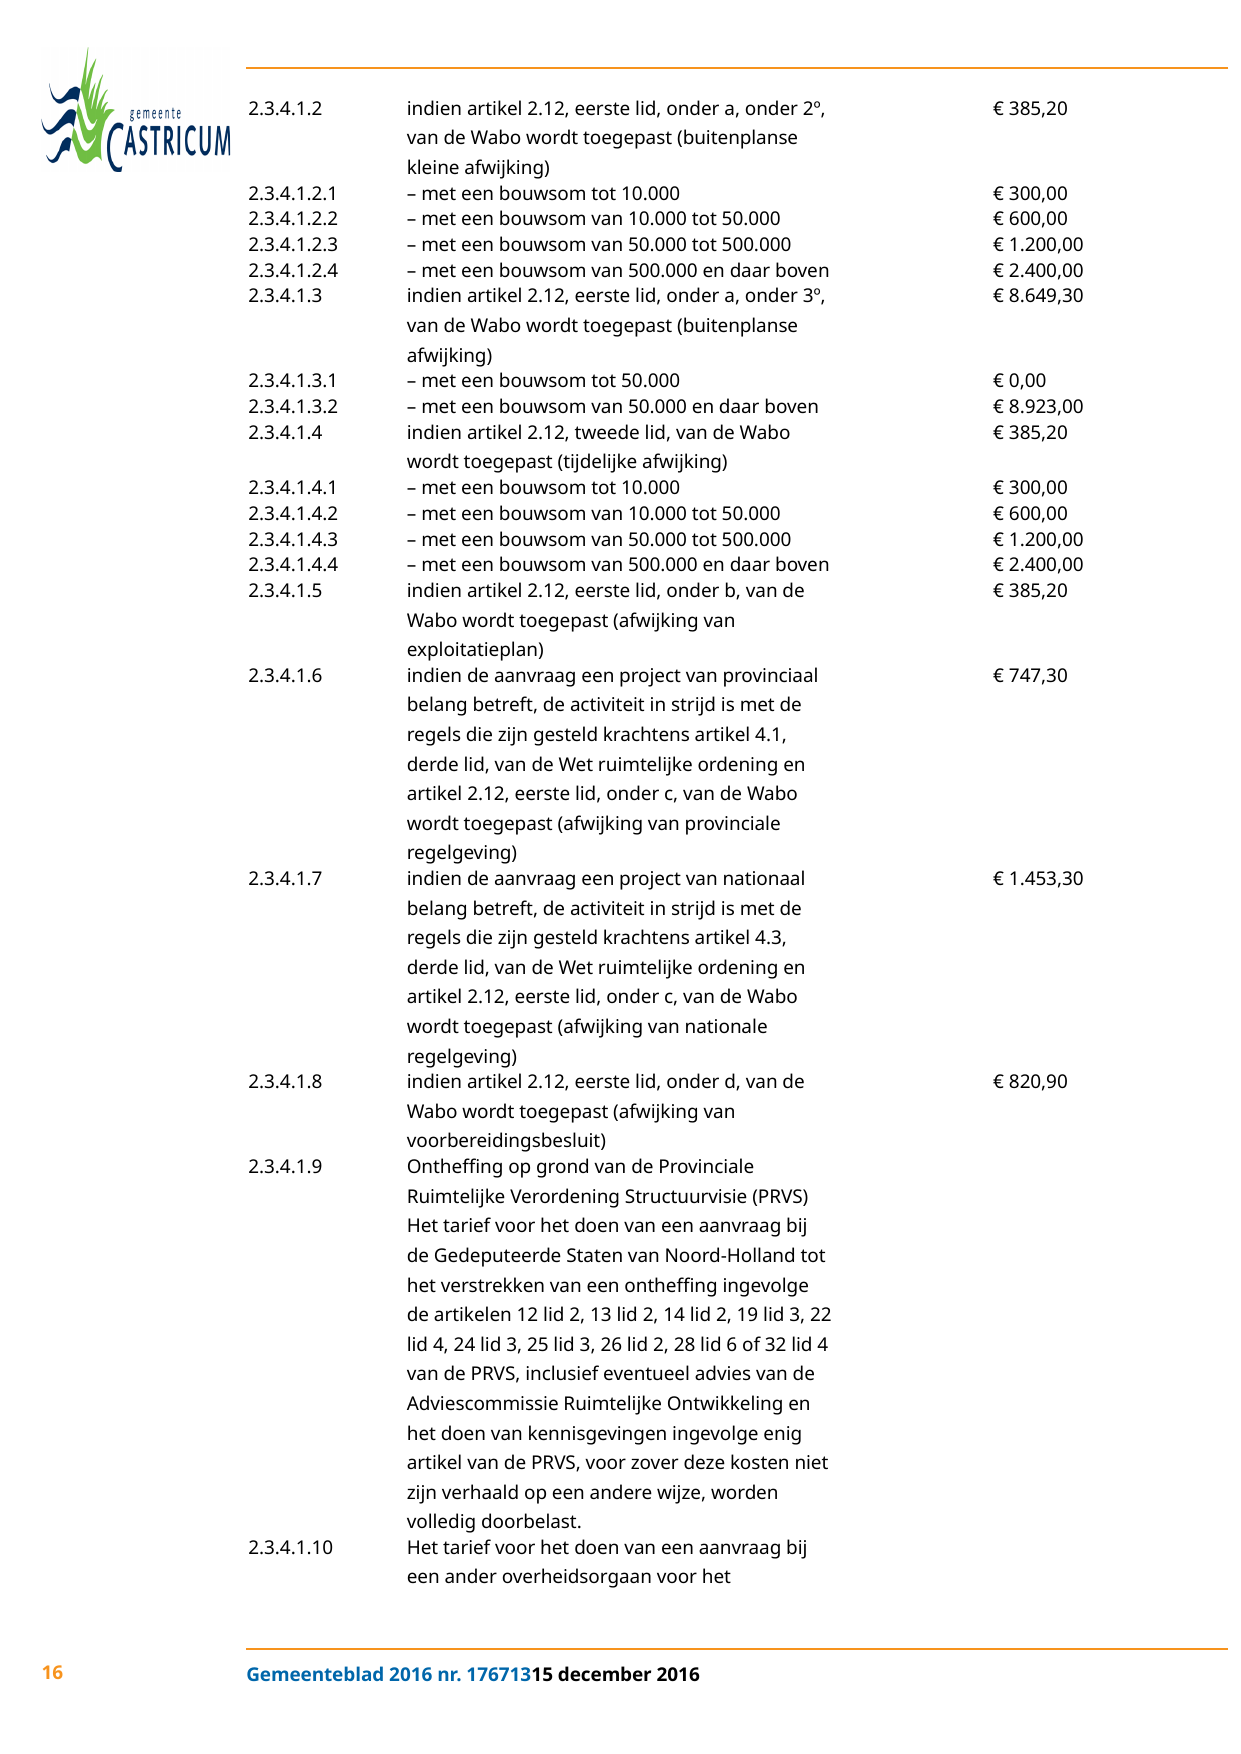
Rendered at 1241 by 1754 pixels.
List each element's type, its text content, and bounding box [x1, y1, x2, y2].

table_cell [834, 393, 993, 419]
table_cell € 1.200,00 [993, 231, 1152, 257]
table_cell Het tarief voor het doen van een aanvraag bij een ander overheidsorgaan voor het [407, 1534, 834, 1589]
table_cell 2.3.4.1.3 [248, 283, 407, 367]
table_cell – met een bouwsom van 50.000 tot 500.000 [407, 231, 834, 257]
table_cell € 385,20 [993, 419, 1152, 474]
table_cell – met een bouwsom van 10.000 tot 50.000 [407, 500, 834, 526]
table_cell € 600,00 [993, 500, 1152, 526]
table_cell [834, 865, 993, 1068]
table_cell [834, 368, 993, 393]
table_cell € 2.400,00 [993, 257, 1152, 283]
table_cell [834, 1069, 993, 1153]
table_cell indien artikel 2.12, eerste lid, onder d, van de Wabo wordt toegepast (afwijking van voorbereidingsbesluit) [407, 1069, 834, 1153]
table_cell 2.3.4.1.4.2 [248, 500, 407, 526]
table_cell indien artikel 2.12, eerste lid, onder a, onder 2º, van de Wabo wordt toegepast (buitenplanse kleine afwijking) [407, 95, 834, 180]
table_cell 2.3.4.1.2.2 [248, 205, 407, 231]
table_cell € 385,20 [993, 577, 1152, 662]
table_cell [834, 474, 993, 500]
table_cell [834, 205, 993, 231]
table_cell 2.3.4.1.4.1 [248, 474, 407, 500]
table_cell [834, 95, 993, 180]
table_cell indien artikel 2.12, eerste lid, onder b, van de Wabo wordt toegepast (afwijking van exploitatieplan) [407, 577, 834, 662]
table_cell – met een bouwsom van 50.000 tot 500.000 [407, 526, 834, 551]
table_cell [834, 180, 993, 205]
table_cell indien de aanvraag een project van nationaal belang betreft, de activiteit in strijd is met de regels die zijn gesteld krachtens artikel 4.3, derde lid, van de Wet ruimtelijke ordening en artikel 2.12, eerste lid, onder c, van de Wabo wordt toegepast (afwijking van nationale regelgeving) [407, 865, 834, 1068]
table_cell 2.3.4.1.8 [248, 1069, 407, 1153]
table_cell indien de aanvraag een project van provinciaal belang betreft, de activiteit in strijd is met de regels die zijn gesteld krachtens artikel 4.1, derde lid, van de Wet ruimtelijke ordening en artikel 2.12, eerste lid, onder c, van de Wabo wordt toegepast (afwijking van provinciale regelgeving) [407, 662, 834, 865]
table_cell € 300,00 [993, 474, 1152, 500]
table_cell – met een bouwsom van 10.000 tot 50.000 [407, 205, 834, 231]
table_cell € 2.400,00 [993, 551, 1152, 577]
table_cell indien artikel 2.12, tweede lid, van de Wabo wordt toegepast (tijdelijke afwijking) [407, 419, 834, 474]
table_cell [834, 419, 993, 474]
table_cell – met een bouwsom tot 10.000 [407, 180, 834, 205]
table_cell 2.3.4.1.4.3 [248, 526, 407, 551]
table_cell [834, 283, 993, 367]
table_cell € 385,20 [993, 95, 1152, 180]
table_cell € 300,00 [993, 180, 1152, 205]
table_cell 2.3.4.1.5 [248, 577, 407, 662]
table_cell 2.3.4.1.3.2 [248, 393, 407, 419]
table_cell € 0,00 [993, 368, 1152, 393]
table_cell [834, 662, 993, 865]
table_cell [834, 577, 993, 662]
table_cell Ontheffing op grond van de Provinciale Ruimtelijke Verordening Structuurvisie (PRVS) Het tarief voor het doen van een aanvraag bij de Gedeputeerde Staten van Noord-Holland tot het verstrekken van een ontheffing ingevolge de artikelen 12 lid 2, 13 lid 2, 14 lid 2, 19 lid 3, 22 lid 4, 24 lid 3, 25 lid 3, 26 lid 2, 28 lid 6 of 32 lid 4 van de PRVS, inclusief eventueel advies van de Adviescommissie Ruimtelijke Ontwikkeling en het doen van kennisgevingen ingevolge enig artikel van de PRVS, voor zover deze kosten niet zijn verhaald op een andere wijze, worden volledig doorbelast. [407, 1154, 834, 1534]
table_cell 2.3.4.1.2 [248, 95, 407, 180]
table_cell – met een bouwsom tot 10.000 [407, 474, 834, 500]
table_cell 2.3.4.1.3.1 [248, 368, 407, 393]
table_cell – met een bouwsom tot 50.000 [407, 368, 834, 393]
table_cell [993, 1534, 1152, 1589]
table_cell 2.3.4.1.2.4 [248, 257, 407, 283]
table_cell [834, 551, 993, 577]
table_cell 2.3.4.1.6 [248, 662, 407, 865]
table_cell – met een bouwsom van 500.000 en daar boven [407, 551, 834, 577]
table_cell € 747,30 [993, 662, 1152, 865]
table_cell [834, 1534, 993, 1589]
table_cell [834, 526, 993, 551]
table_cell [834, 257, 993, 283]
table_cell 2.3.4.1.9 [248, 1154, 407, 1534]
table_cell [834, 231, 993, 257]
picture [41, 47, 231, 172]
table_cell – met een bouwsom van 50.000 en daar boven [407, 393, 834, 419]
table_cell € 8.649,30 [993, 283, 1152, 367]
table_cell [993, 1154, 1152, 1534]
table_cell – met een bouwsom van 500.000 en daar boven [407, 257, 834, 283]
table_cell 2.3.4.1.4.4 [248, 551, 407, 577]
table_cell 2.3.4.1.7 [248, 865, 407, 1068]
table_cell € 600,00 [993, 205, 1152, 231]
table_cell 2.3.4.1.4 [248, 419, 407, 474]
table_cell [834, 500, 993, 526]
table_cell 2.3.4.1.10 [248, 1534, 407, 1589]
table_cell 2.3.4.1.2.3 [248, 231, 407, 257]
table_cell indien artikel 2.12, eerste lid, onder a, onder 3º, van de Wabo wordt toegepast (buitenplanse afwijking) [407, 283, 834, 367]
table_cell € 8.923,00 [993, 393, 1152, 419]
table_cell € 1.200,00 [993, 526, 1152, 551]
table_cell 2.3.4.1.2.1 [248, 180, 407, 205]
table_cell [834, 1154, 993, 1534]
table_cell € 820,90 [993, 1069, 1152, 1153]
table_cell € 1.453,30 [993, 865, 1152, 1068]
